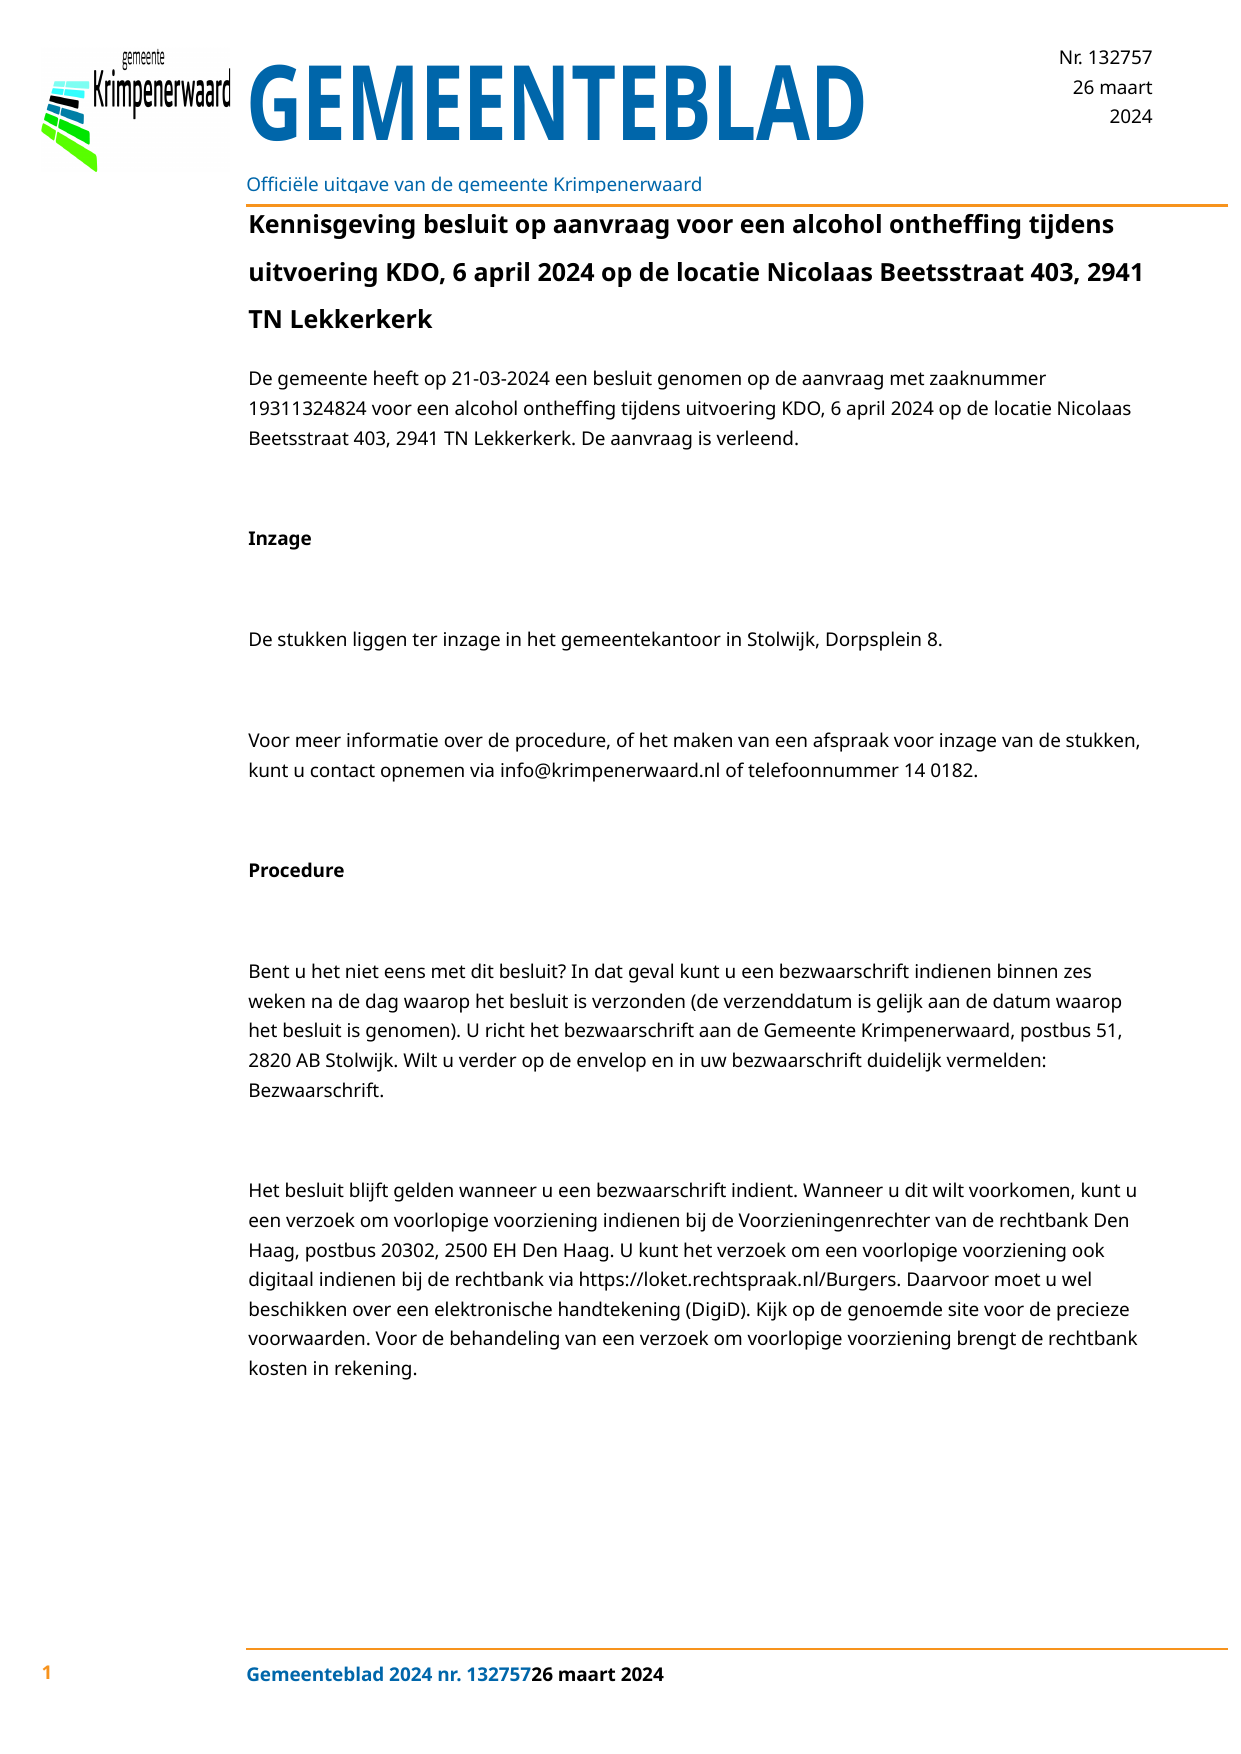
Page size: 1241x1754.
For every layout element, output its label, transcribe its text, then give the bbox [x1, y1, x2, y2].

text De gemeente heeft op 21-03-2024 een besluit genomen op de aanvraag met zaaknummer 19311324824 voor een alcohol ontheffing tijdens uitvoering KDO, 6 april 2024 op de locatie Nicolaas Beetsstraat 403, 2941 TN Lekkerkerk. De aanvraag is verleend. [248, 366, 1152, 450]
text Inzage [248, 526, 1152, 551]
text De stukken liggen ter inzage in het gemeentekantoor in Stolwijk, Dorpsplein 8. [248, 626, 1152, 652]
text Kennisgeving besluit op aanvraag voor een alcohol ontheffing tijdens uitvoering KDO, 6 april 2024 op de locatie Nicolaas Beetsstraat 403, 2941 TN Lekkerkerk [248, 207, 1152, 336]
text Procedure [248, 858, 1152, 883]
text Voor meer informatie over de procedure, of het maken van een afspraak voor inzage van de stukken, kunt u contact opnemen via info@krimpenerwaard.nl of telefoonnummer 14 0182. [248, 727, 1152, 782]
text Het besluit blijft gelden wanneer u een bezwaarschrift indient. Wanneer u dit wilt voorkomen, kunt u een verzoek om voorlopige voorziening indienen bij de Voorzieningenrechter van de rechtbank Den Haag, postbus 20302, 2500 EH Den Haag. U kunt het verzoek om een voorlopige voorziening ook digitaal indienen bij de rechtbank via https://loket.rechtspraak.nl/Burgers. Daarvoor moet u wel beschikken over een elektronische handtekening (DigiD). Kijk op de genoemde site voor de precieze voorwaarden. Voor de behandeling van een verzoek om voorlopige voorziening brengt de rechtbank kosten in rekening. [248, 1178, 1152, 1381]
text Bent u het niet eens met dit besluit? In dat geval kunt u een bezwaarschrift indienen binnen zes weken na de dag waarop het besluit is verzonden (de verzenddatum is gelijk aan de datum waarop het besluit is genomen). U richt het bezwaarschrift aan de Gemeente Krimpenerwaard, postbus 51, 2820 AB Stolwijk. Wilt u verder op de envelop en in uw bezwaarschrift duidelijk vermelden: Bezwaarschrift. [248, 958, 1152, 1102]
picture [41, 47, 231, 172]
